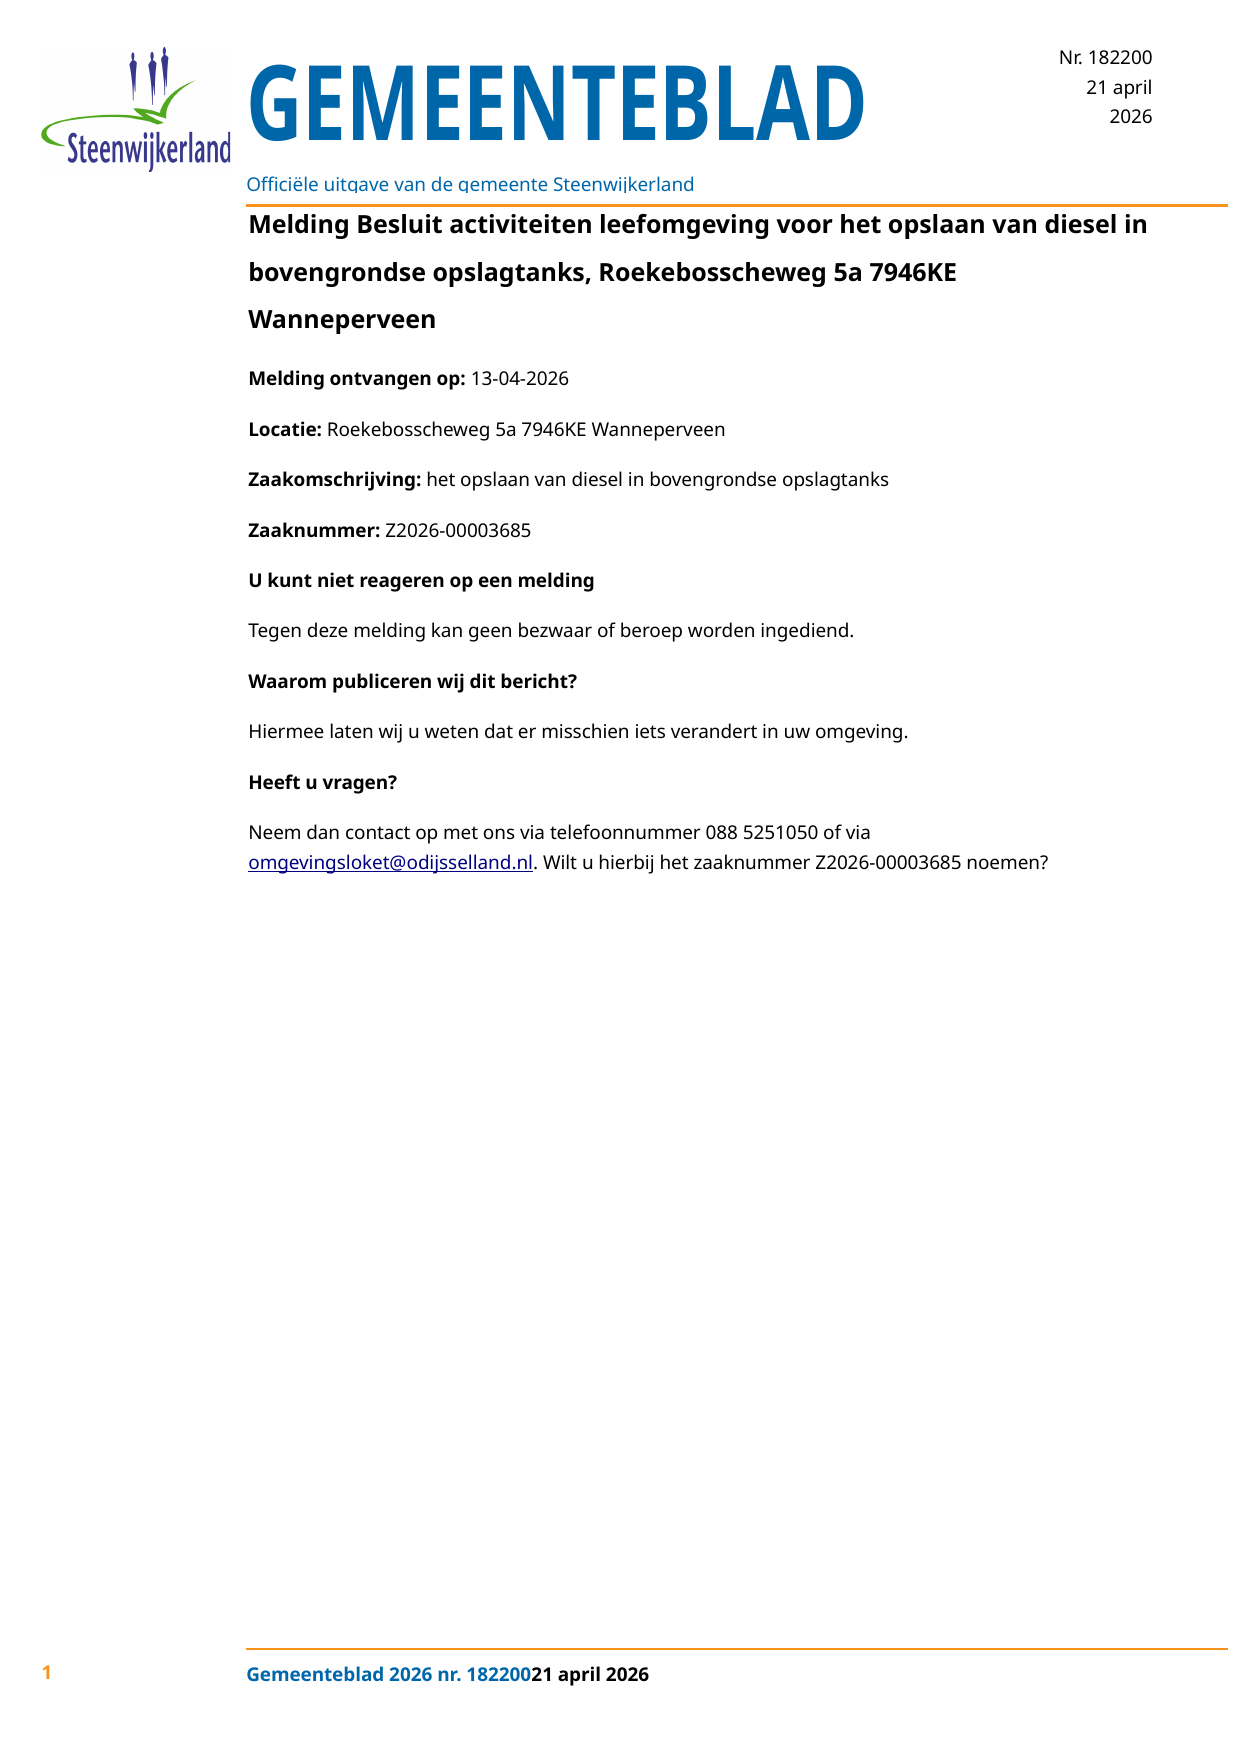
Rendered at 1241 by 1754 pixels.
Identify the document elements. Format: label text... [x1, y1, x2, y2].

text Melding ontvangen op: 13-04-2026 [248, 366, 1152, 391]
text Melding Besluit activiteiten leefomgeving voor het opslaan van diesel in bovengrondse opslagtanks, Roekebosscheweg 5a 7946KE Wanneperveen [248, 207, 1152, 336]
text Locatie: Roekebosscheweg 5a 7946KE Wanneperveen [248, 416, 1152, 442]
text Waarom publiceren wij dit bericht? [248, 668, 1152, 694]
text Heeft u vragen? [248, 769, 1152, 794]
text Zaakomschrijving: het opslaan van diesel in bovengrondse opslagtanks [248, 466, 1152, 492]
text Hiermee laten wij u weten dat er misschien iets verandert in uw omgeving. [248, 718, 1152, 744]
picture [41, 47, 231, 172]
text Zaaknummer: Z2026-00003685 [248, 517, 1152, 542]
text Tegen deze melding kan geen bezwaar of beroep worden ingediend. [248, 618, 1152, 643]
text Neem dan contact op met ons via telefoonnummer 088 5251050 of via omgevingsloket@odijsselland.nl. Wilt u hierbij het zaaknummer Z2026-00003685 noemen? [248, 819, 1152, 874]
text U kunt niet reageren op een melding [248, 567, 1152, 593]
